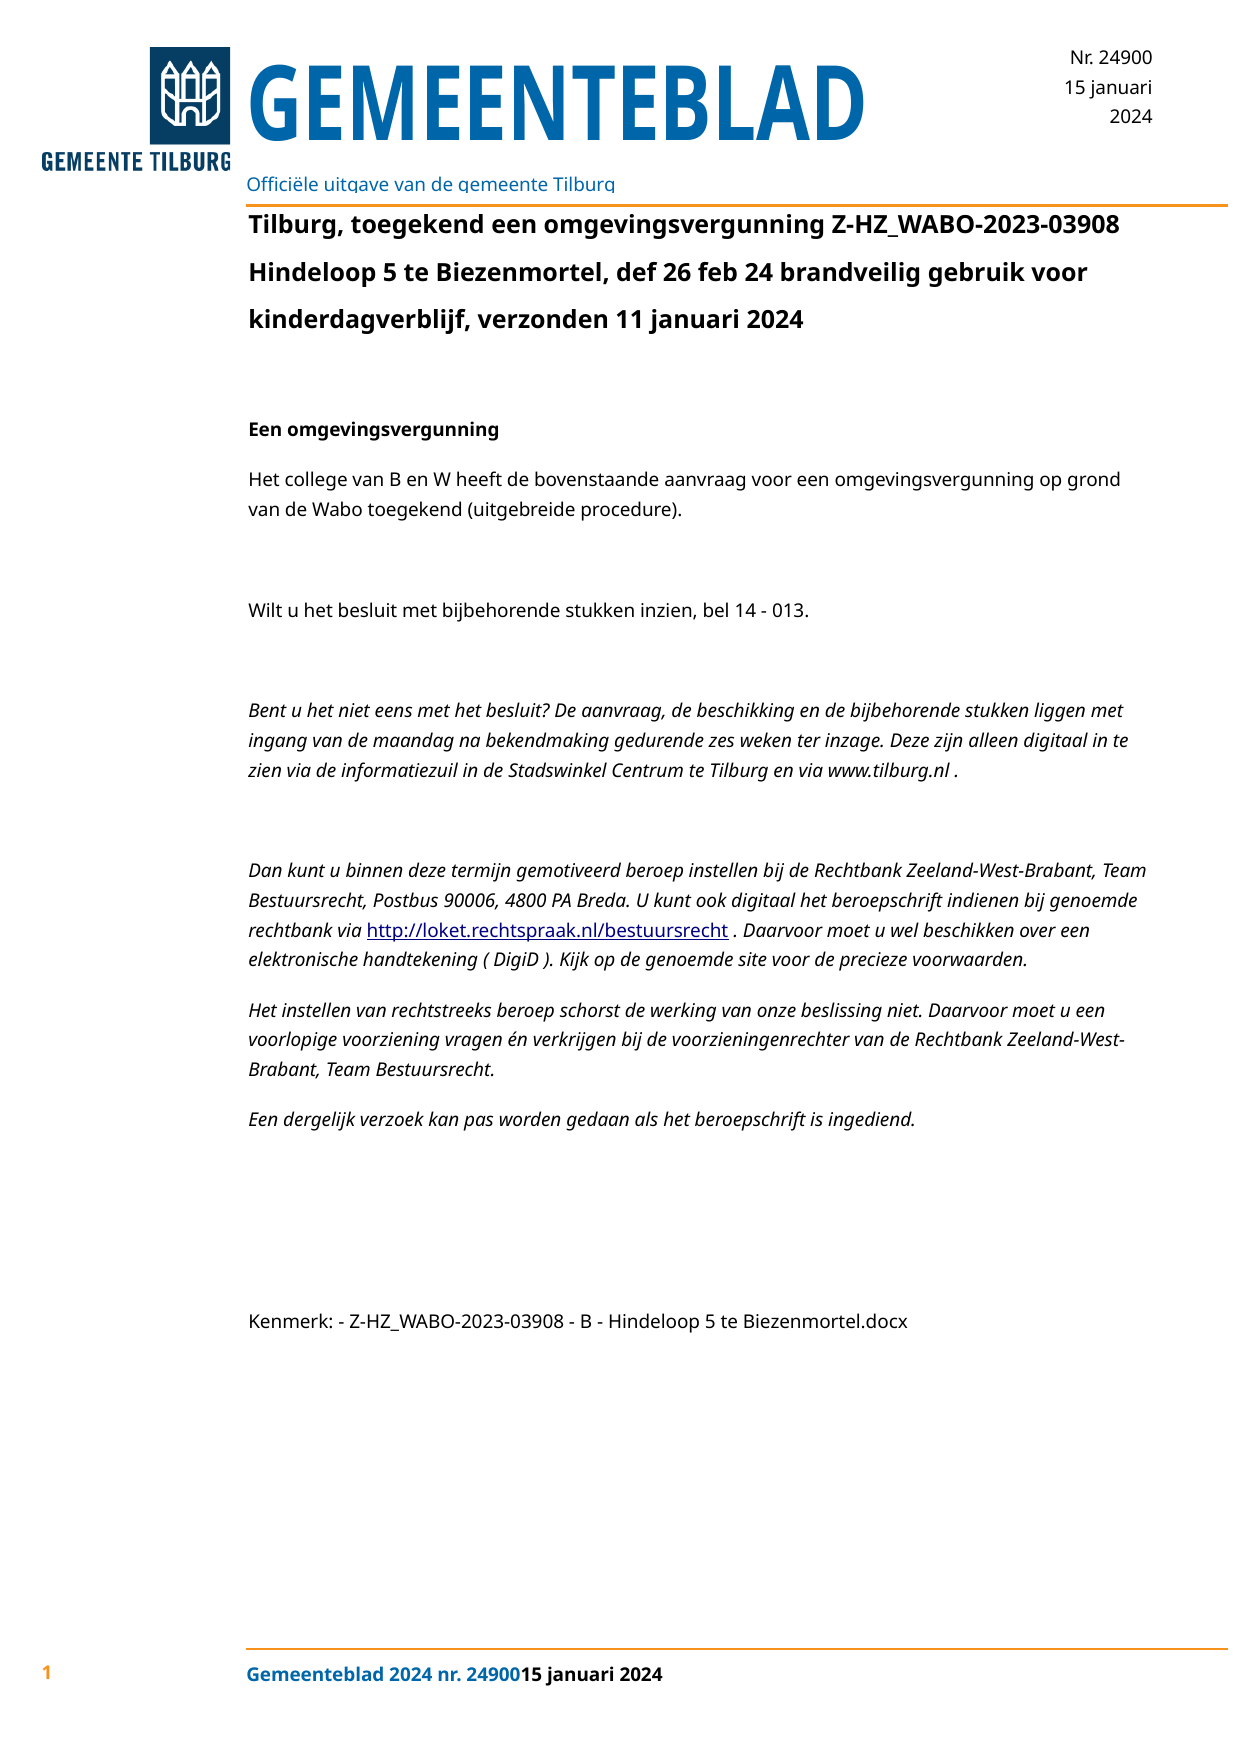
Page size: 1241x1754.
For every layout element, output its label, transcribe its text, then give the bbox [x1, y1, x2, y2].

text Het instellen van rechtstreeks beroep schorst de werking van onze beslissing niet. Daarvoor moet u een voorlopige voorziening vragen én verkrijgen bij de voorzieningenrechter van de Rechtbank Zeeland-West-Brabant, Team Bestuursrecht. [248, 997, 1152, 1082]
text Kenmerk: - Z-HZ_WABO-2023-03908 - B - Hindeloop 5 te Biezenmortel.docx [248, 1308, 1152, 1334]
text Dan kunt u binnen deze termijn gemotiveerd beroep instellen bij de Rechtbank Zeeland-West-Brabant, Team Bestuursrecht, Postbus 90006, 4800 PA Breda. U kunt ook digitaal het beroepschrift indienen bij genoemde rechtbank via http://loket.rechtspraak.nl/bestuursrecht . Daarvoor moet u wel beschikken over een elektronische handtekening ( DigiD ). Kijk op de genoemde site voor de precieze voorwaarden. [248, 858, 1152, 972]
text Een omgevingsvergunning [248, 416, 1152, 442]
text Tilburg, toegekend een omgevingsvergunning Z-HZ_WABO-2023-03908 Hindeloop 5 te Biezenmortel, def 26 feb 24 brandveilig gebruik voor kinderdagverblijf, verzonden 11 januari 2024 [248, 207, 1152, 336]
text Wilt u het besluit met bijbehorende stukken inzien, bel 14 - 013. [248, 597, 1152, 622]
text Bent u het niet eens met het besluit? De aanvraag, de beschikking en de bijbehorende stukken liggen met ingang van de maandag na bekendmaking gedurende zes weken ter inzage. Deze zijn alleen digitaal in te zien via de informatiezuil in de Stadswinkel Centrum te Tilburg en via www.tilburg.nl . [248, 698, 1152, 782]
picture [41, 47, 231, 172]
text Een dergelijk verzoek kan pas worden gedaan als het beroepschrift is ingediend. [248, 1106, 1152, 1132]
text Het college van B en W heeft de bovenstaande aanvraag voor een omgevingsvergunning op grond van de Wabo toegekend (uitgebreide procedure). [248, 466, 1152, 522]
